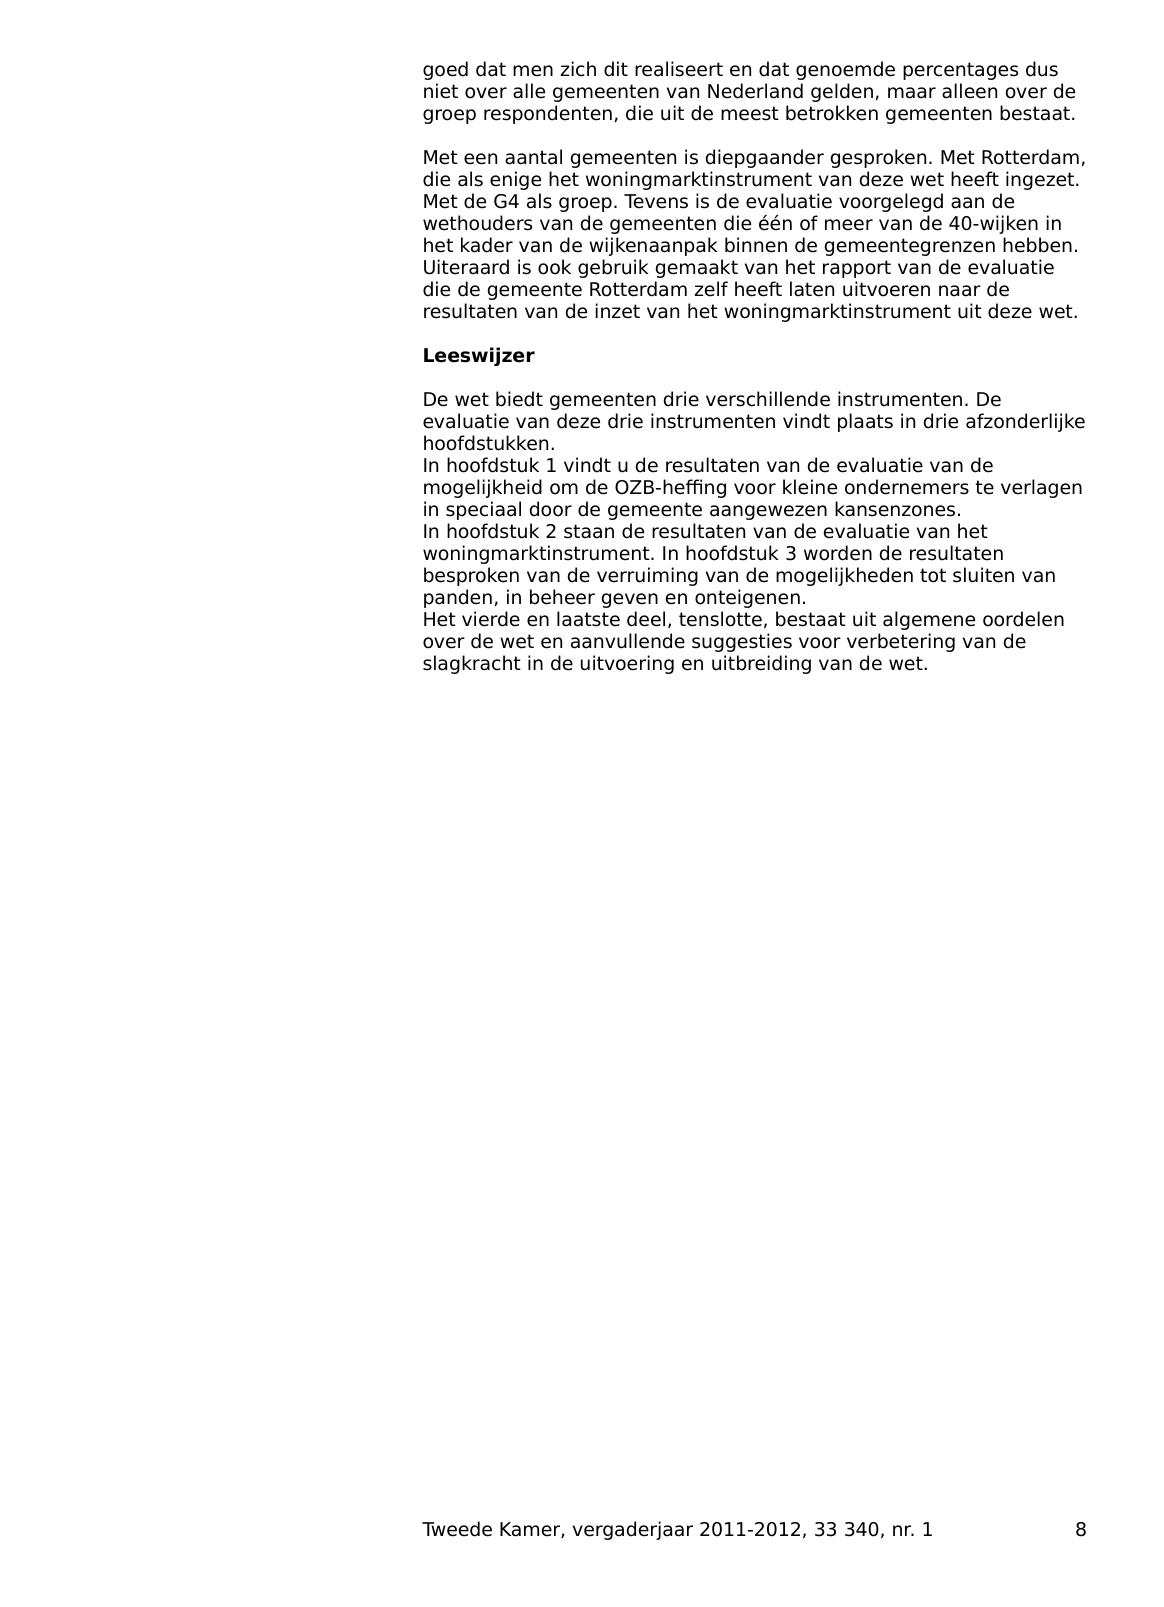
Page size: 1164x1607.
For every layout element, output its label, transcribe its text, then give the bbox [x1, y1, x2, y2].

text In hoofdstuk 2 staan de resultaten van de evaluatie van het woningmarktinstrument. In hoofdstuk 3 worden de resultaten besproken van de verruiming van de mogelijkheden tot sluiten van panden, in beheer geven en onteigenen. [422, 521, 1087, 609]
text Het vierde en laatste deel, tenslotte, bestaat uit algemene oordelen over de wet en aanvullende suggesties voor verbetering van de slagkracht in de uitvoering en uitbreiding van de wet. [422, 609, 1087, 675]
text In hoofdstuk 1 vindt u de resultaten van de evaluatie van de mogelijkheid om de OZB-heffing voor kleine ondernemers te verlagen in speciaal door de gemeente aangewezen kansenzones. [422, 455, 1087, 521]
text Uiteraard is ook gebruik gemaakt van het rapport van de evaluatie die de gemeente Rotterdam zelf heeft laten uitvoeren naar de resultaten van de inzet van het woningmarktinstrument uit deze wet. [422, 257, 1087, 323]
text De wet biedt gemeenten drie verschillende instrumenten. De evaluatie van deze drie instrumenten vindt plaats in drie afzonderlijke hoofdstukken. [422, 389, 1087, 455]
text goed dat men zich dit realiseert en dat genoemde percentages dus niet over alle gemeenten van Nederland gelden, maar alleen over de groep respondenten, die uit de meest betrokken gemeenten bestaat. [422, 59, 1087, 125]
subtitle Leeswijzer [422, 345, 1087, 367]
text Met een aantal gemeenten is diepgaander gesproken. Met Rotterdam, die als enige het woningmarktinstrument van deze wet heeft ingezet. Met de G4 als groep. Tevens is de evaluatie voorgelegd aan de wethouders van de gemeenten die één of meer van de 40-wijken in het kader van de wijkenaanpak binnen de gemeentegrenzen hebben. [422, 147, 1087, 257]
